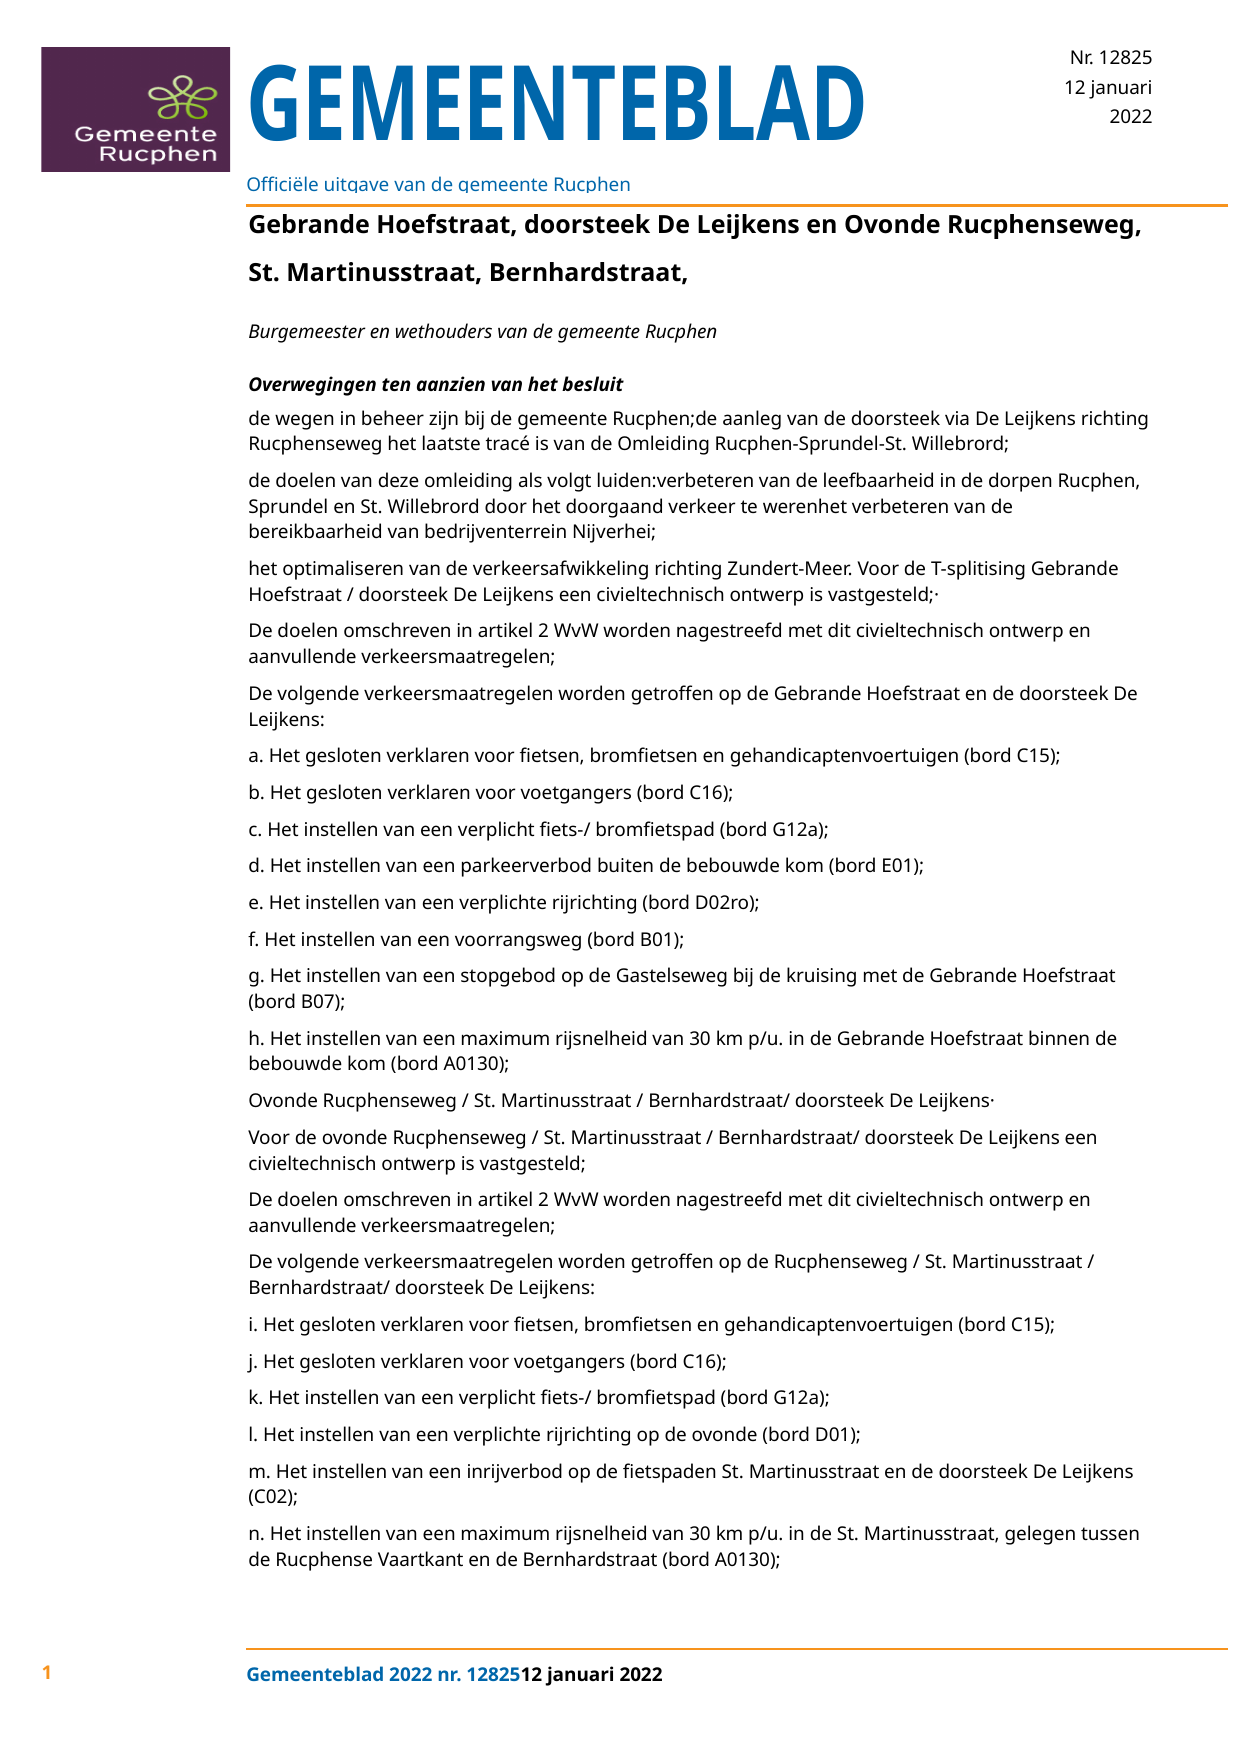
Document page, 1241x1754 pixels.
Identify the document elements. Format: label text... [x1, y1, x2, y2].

text n. Het instellen van een maximum rijsnelheid van 30 km p/u. in de St. Martinusstraat, gelegen tussen de Rucphense Vaartkant en de Bernhardstraat (bord A0130); [248, 1520, 1152, 1572]
text Voor de ovonde Rucphenseweg / St. Martinusstraat / Bernhardstraat/ doorsteek De Leijkens een civieltechnisch ontwerp is vastgesteld; [248, 1124, 1152, 1175]
text k. Het instellen van een verplicht fiets-/ bromfietspad (bord G12a); [248, 1384, 1152, 1410]
text g. Het instellen van een stopgebod op de Gastelseweg bij de kruising met de Gebrande Hoefstraat (bord B07); [248, 962, 1152, 1014]
text De doelen omschreven in artikel 2 WvW worden nagestreefd met dit civieltechnisch ontwerp en aanvullende verkeersmaatregelen; [248, 1186, 1152, 1238]
text Ovonde Rucphenseweg / St. Martinusstraat / Bernhardstraat/ doorsteek De Leijkens· [248, 1087, 1152, 1113]
text b. Het gesloten verklaren voor voetgangers (bord C16); [248, 779, 1152, 805]
text h. Het instellen van een maximum rijsnelheid van 30 km p/u. in de Gebrande Hoefstraat binnen de bebouwde kom (bord A0130); [248, 1025, 1152, 1076]
text Overwegingen ten aanzien van het besluit [248, 371, 1152, 396]
text l. Het instellen van een verplichte rijrichting op de ovonde (bord D01); [248, 1421, 1152, 1447]
text d. Het instellen van een parkeerverbod buiten de bebouwde kom (bord E01); [248, 852, 1152, 878]
text De volgende verkeersmaatregelen worden getroffen op de Gebrande Hoefstraat en de doorsteek De Leijkens: [248, 680, 1152, 732]
text de wegen in beheer zijn bij de gemeente Rucphen;de aanleg van de doorsteek via De Leijkens richting Rucphenseweg het laatste tracé is van de Omleiding Rucphen-Sprundel-St. Willebrord; [248, 405, 1152, 456]
text De doelen omschreven in artikel 2 WvW worden nagestreefd met dit civieltechnisch ontwerp en aanvullende verkeersmaatregelen; [248, 618, 1152, 669]
text a. Het gesloten verklaren voor fietsen, bromfietsen en gehandicaptenvoertuigen (bord C15); [248, 742, 1152, 768]
text f. Het instellen van een voorrangsweg (bord B01); [248, 926, 1152, 952]
text e. Het instellen van een verplichte rijrichting (bord D02ro); [248, 889, 1152, 915]
text i. Het gesloten verklaren voor fietsen, bromfietsen en gehandicaptenvoertuigen (bord C15); [248, 1311, 1152, 1337]
text Gebrande Hoefstraat, doorsteek De Leijkens en Ovonde Rucphenseweg, St. Martinusstraat, Bernhardstraat, [248, 207, 1152, 288]
text Burgemeester en wethouders van de gemeente Rucphen [248, 318, 1152, 344]
text c. Het instellen van een verplicht fiets-/ bromfietspad (bord G12a); [248, 816, 1152, 842]
text de doelen van deze omleiding als volgt luiden:verbeteren van de leefbaarheid in de dorpen Rucphen, Sprundel en St. Willebrord door het doorgaand verkeer te werenhet verbeteren van de bereikbaarheid van bedrijventerrein Nijverhei; [248, 467, 1152, 544]
picture [41, 47, 231, 172]
text het optimaliseren van de verkeersafwikkeling richting Zundert-Meer. Voor de T-splitising Gebrande Hoefstraat / doorsteek De Leijkens een civieltechnisch ontwerp is vastgesteld;· [248, 555, 1152, 607]
text j. Het gesloten verklaren voor voetgangers (bord C16); [248, 1348, 1152, 1373]
text De volgende verkeersmaatregelen worden getroffen op de Rucphenseweg / St. Martinusstraat / Bernhardstraat/ doorsteek De Leijkens: [248, 1249, 1152, 1300]
text m. Het instellen van een inrijverbod op de fietspaden St. Martinusstraat en de doorsteek De Leijkens (C02); [248, 1458, 1152, 1509]
